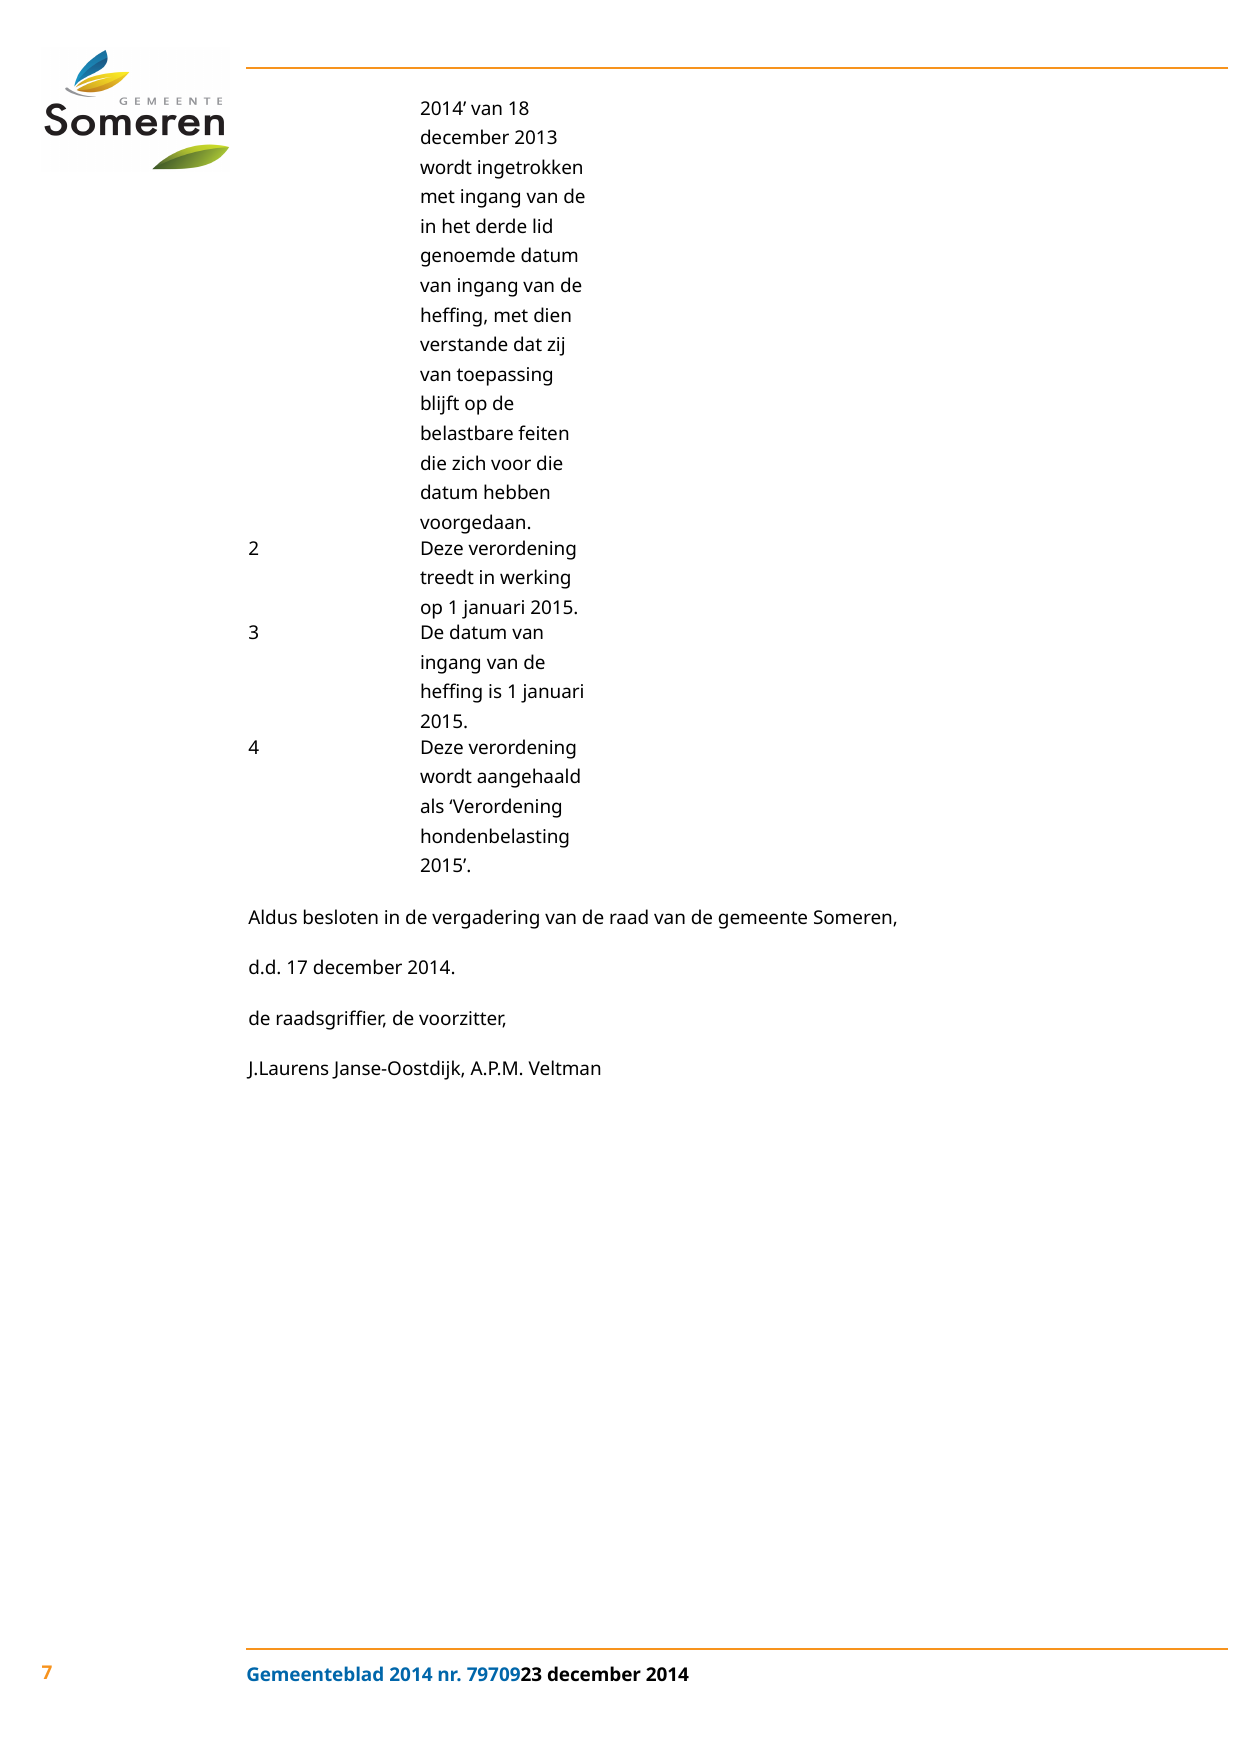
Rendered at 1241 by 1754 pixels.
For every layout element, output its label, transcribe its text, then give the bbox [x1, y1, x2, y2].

text Aldus besloten in de vergadering van de raad van de gemeente Someren, [248, 904, 1152, 929]
table_cell 2 [248, 535, 420, 619]
table_cell Deze verordening treedt in werking op 1 januari 2015. [420, 535, 591, 619]
text d.d. 17 december 2014. [248, 954, 1152, 980]
table_cell 4 [248, 734, 420, 878]
table_cell [248, 95, 420, 535]
picture [41, 47, 231, 172]
text J.Laurens Janse-Oostdijk, A.P.M. Veltman [248, 1055, 1152, 1081]
table_cell De datum van ingang van de heffing is 1 januari 2015. [420, 620, 591, 734]
table_cell 3 [248, 620, 420, 734]
table_cell 2014’ van 18 december 2013 wordt ingetrokken met ingang van de in het derde lid genoemde datum van ingang van de heffing, met dien verstande dat zij van toepassing blijft op de belastbare feiten die zich voor die datum hebben voorgedaan. [420, 95, 591, 535]
table_cell Deze verordening wordt aangehaald als ‘Verordening hondenbelasting 2015’. [420, 734, 591, 878]
text de raadsgriffier, de voorzitter, [248, 1005, 1152, 1030]
